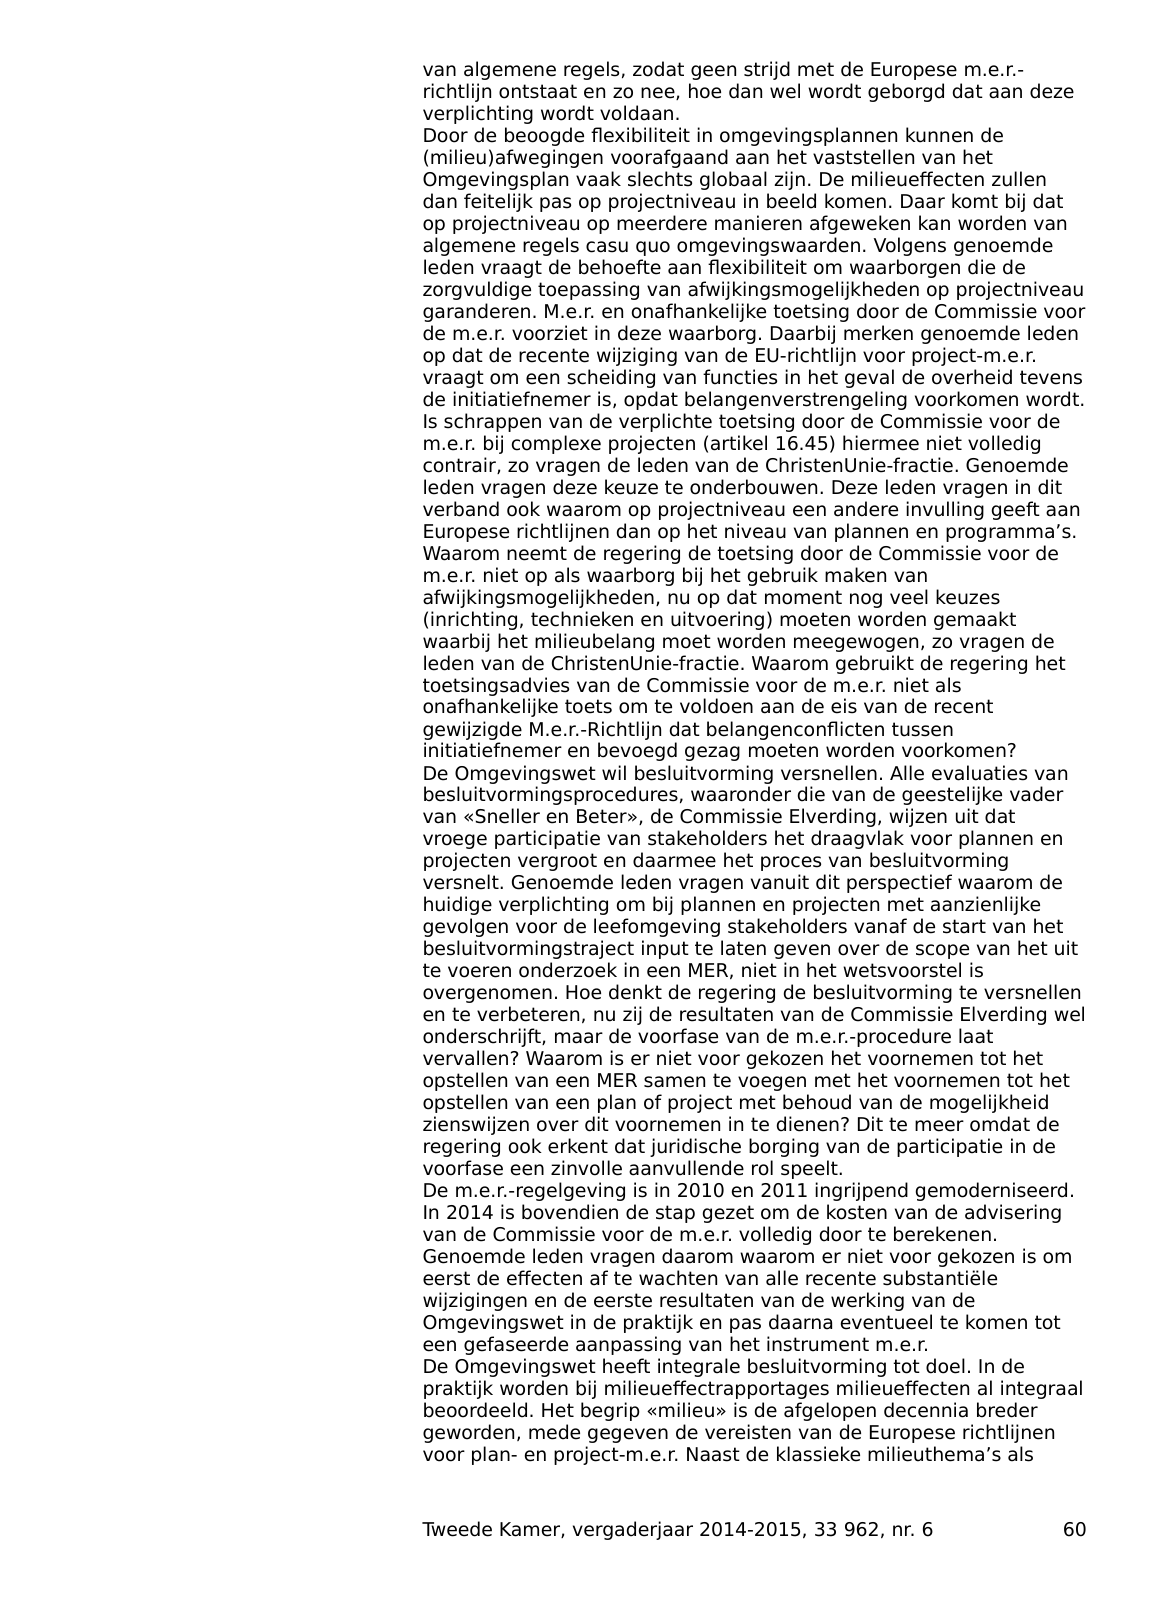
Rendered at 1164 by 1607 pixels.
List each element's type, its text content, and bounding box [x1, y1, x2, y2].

text van algemene regels, zodat geen strijd met de Europese m.e.r.-richtlijn ontstaat en zo nee, hoe dan wel wordt geborgd dat aan deze verplichting wordt voldaan. [422, 59, 1087, 125]
text De Omgevingswet heeft integrale besluitvorming tot doel. In de praktijk worden bij milieueffectrapportages milieueffecten al integraal beoordeeld. Het begrip «milieu» is de afgelopen decennia breder geworden, mede gegeven de vereisten van de Europese richtlijnen voor plan- en project-m.e.r. Naast de klassieke milieuthema’s als [422, 1356, 1087, 1466]
text Door de beoogde flexibiliteit in omgevingsplannen kunnen de (milieu)afwegingen voorafgaand aan het vaststellen van het Omgevingsplan vaak slechts globaal zijn. De milieueffecten zullen dan feitelijk pas op projectniveau in beeld komen. Daar komt bij dat op projectniveau op meerdere manieren afgeweken kan worden van algemene regels casu quo omgevingswaarden. Volgens genoemde leden vraagt de behoefte aan flexibiliteit om waarborgen die de zorgvuldige toepassing van afwijkingsmogelijkheden op projectniveau garanderen. M.e.r. en onafhankelijke toetsing door de Commissie voor de m.e.r. voorziet in deze waarborg. Daarbij merken genoemde leden op dat de recente wijziging van de EU-richtlijn voor project-m.e.r. vraagt om een scheiding van functies in het geval de overheid tevens de initiatiefnemer is, opdat belangenverstrengeling voorkomen wordt. Is schrappen van de verplichte toetsing door de Commissie voor de m.e.r. bij complexe projecten (artikel 16.45) hiermee niet volledig contrair, zo vragen de leden van de ChristenUnie-fractie. Genoemde leden vragen deze keuze te onderbouwen. Deze leden vragen in dit verband ook waarom op projectniveau een andere invulling geeft aan Europese richtlijnen dan op het niveau van plannen en programma’s. Waarom neemt de regering de toetsing door de Commissie voor de m.e.r. niet op als waarborg bij het gebruik maken van afwijkingsmogelijkheden, nu op dat moment nog veel keuzes (inrichting, technieken en uitvoering) moeten worden gemaakt waarbij het milieubelang moet worden meegewogen, zo vragen de leden van de ChristenUnie-fractie. Waarom gebruikt de regering het toetsingsadvies van de Commissie voor de m.e.r. niet als onafhankelijke toets om te voldoen aan de eis van de recent gewijzigde M.e.r.-Richtlijn dat belangenconflicten tussen initiatiefnemer en bevoegd gezag moeten worden voorkomen? [422, 125, 1087, 762]
text De Omgevingswet wil besluitvorming versnellen. Alle evaluaties van besluitvormingsprocedures, waaronder die van de geestelijke vader van «Sneller en Beter», de Commissie Elverding, wijzen uit dat vroege participatie van stakeholders het draagvlak voor plannen en projecten vergroot en daarmee het proces van besluitvorming versnelt. Genoemde leden vragen vanuit dit perspectief waarom de huidige verplichting om bij plannen en projecten met aanzienlijke gevolgen voor de leefomgeving stakeholders vanaf de start van het besluitvormingstraject input te laten geven over de scope van het uit te voeren onderzoek in een MER, niet in het wetsvoorstel is overgenomen. Hoe denkt de regering de besluitvorming te versnellen en te verbeteren, nu zij de resultaten van de Commissie Elverding wel onderschrijft, maar de voorfase van de m.e.r.-procedure laat vervallen? Waarom is er niet voor gekozen het voornemen tot het opstellen van een MER samen te voegen met het voornemen tot het opstellen van een plan of project met behoud van de mogelijkheid zienswijzen over dit voornemen in te dienen? Dit te meer omdat de regering ook erkent dat juridische borging van de participatie in de voorfase een zinvolle aanvullende rol speelt. [422, 762, 1087, 1180]
text De m.e.r.-regelgeving is in 2010 en 2011 ingrijpend gemoderniseerd. In 2014 is bovendien de stap gezet om de kosten van de advisering van de Commissie voor de m.e.r. volledig door te berekenen. Genoemde leden vragen daarom waarom er niet voor gekozen is om eerst de effecten af te wachten van alle recente substantiële wijzigingen en de eerste resultaten van de werking van de Omgevingswet in de praktijk en pas daarna eventueel te komen tot een gefaseerde aanpassing van het instrument m.e.r. [422, 1180, 1087, 1356]
